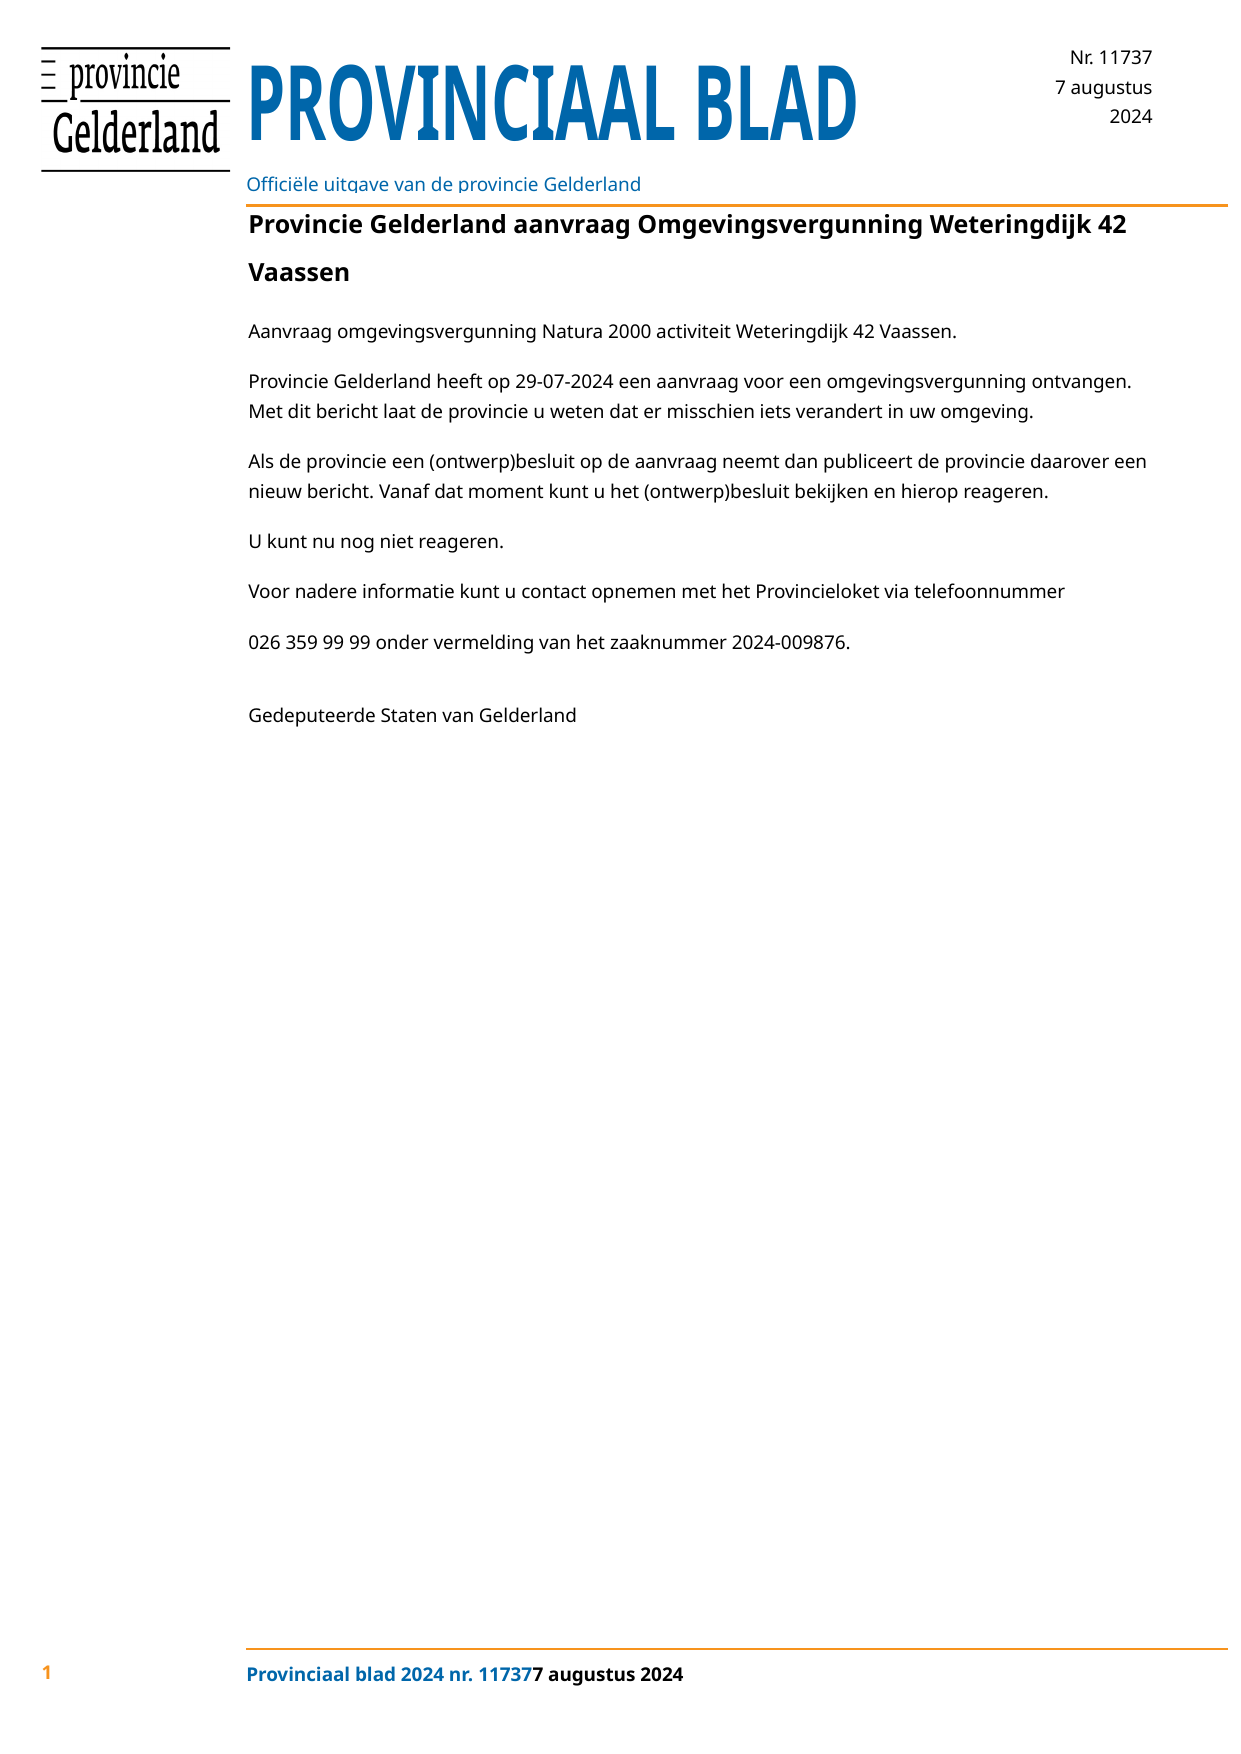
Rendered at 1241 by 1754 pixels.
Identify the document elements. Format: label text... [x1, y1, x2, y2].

text Als de provincie een (ontwerp)besluit op de aanvraag neemt dan publiceert de provincie daarover een nieuw bericht. Vanaf dat moment kunt u het (ontwerp)besluit bekijken en hierop reageren. [248, 448, 1152, 504]
text Provincie Gelderland aanvraag Omgevingsvergunning Weteringdijk 42 Vaassen [248, 207, 1152, 288]
text Gedeputeerde Staten van Gelderland [248, 703, 1152, 728]
text Aanvraag omgevingsvergunning Natura 2000 activiteit Weteringdijk 42 Vaassen. [248, 318, 1152, 344]
text U kunt nu nog niet reageren. [248, 528, 1152, 554]
text Voor nadere informatie kunt u contact opnemen met het Provincieloket via telefoonnummer [248, 579, 1152, 604]
text Provincie Gelderland heeft op 29-07-2024 een aanvraag voor een omgevingsvergunning ontvangen. Met dit bericht laat de provincie u weten dat er misschien iets verandert in uw omgeving. [248, 368, 1152, 424]
picture [41, 47, 231, 172]
text 026 359 99 99 onder vermelding van het zaaknummer 2024-009876. [248, 629, 1152, 655]
